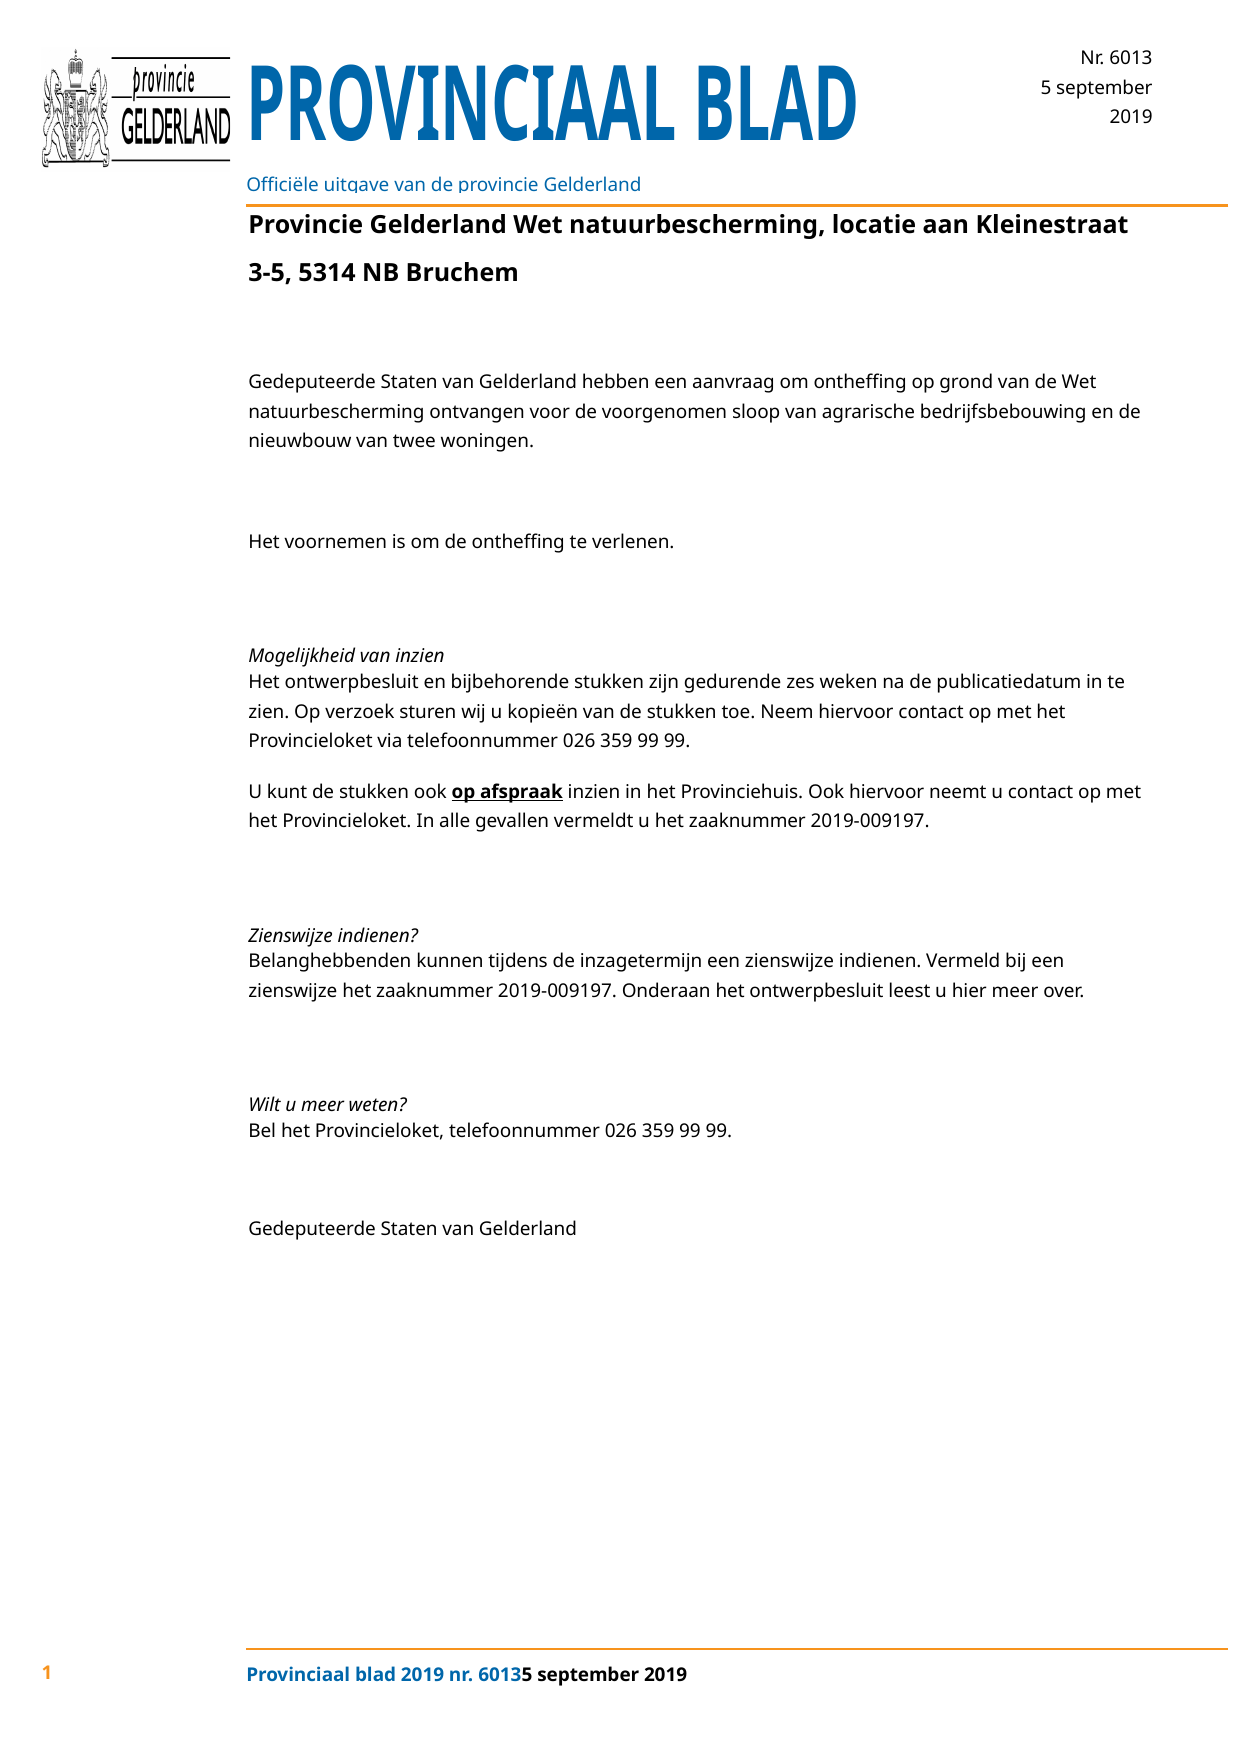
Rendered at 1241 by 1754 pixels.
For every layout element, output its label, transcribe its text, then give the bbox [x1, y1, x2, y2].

text U kunt de stukken ook op afspraak inzien in het Provinciehuis. Ook hiervoor neemt u contact op met het Provincieloket. In alle gevallen vermeldt u het zaaknummer 2019-009197. [248, 778, 1152, 833]
text Het ontwerpbesluit en bijbehorende stukken zijn gedurende zes weken na de publicatiedatum in te zien. Op verzoek sturen wij u kopieën van de stukken toe. Neem hiervoor contact op met het Provincieloket via telefoonnummer 026 359 99 99. [248, 668, 1152, 753]
text Zienswijze indienen? [248, 922, 1152, 948]
text Bel het Provincieloket, telefoonnummer 026 359 99 99. [248, 1117, 1152, 1143]
text Belanghebbenden kunnen tijdens de inzagetermijn een zienswijze indienen. Vermeld bij een zienswijze het zaaknummer 2019-009197. Onderaan het ontwerpbesluit leest u hier meer over. [248, 948, 1152, 1003]
text Provincie Gelderland Wet natuurbescherming, locatie aan Kleinestraat 3-5, 5314 NB Bruchem [248, 207, 1152, 288]
text Gedeputeerde Staten van Gelderland [248, 1216, 1152, 1241]
text Wilt u meer weten? [248, 1092, 1152, 1117]
text Het voornemen is om de ontheffing te verlenen. [248, 528, 1152, 554]
text Gedeputeerde Staten van Gelderland hebben een aanvraag om ontheffing op grond van de Wet natuurbescherming ontvangen voor de voorgenomen sloop van agrarische bedrijfsbebouwing en de nieuwbouw van twee woningen. [248, 368, 1152, 453]
picture [41, 47, 231, 172]
text Mogelijkheid van inzien [248, 643, 1152, 668]
